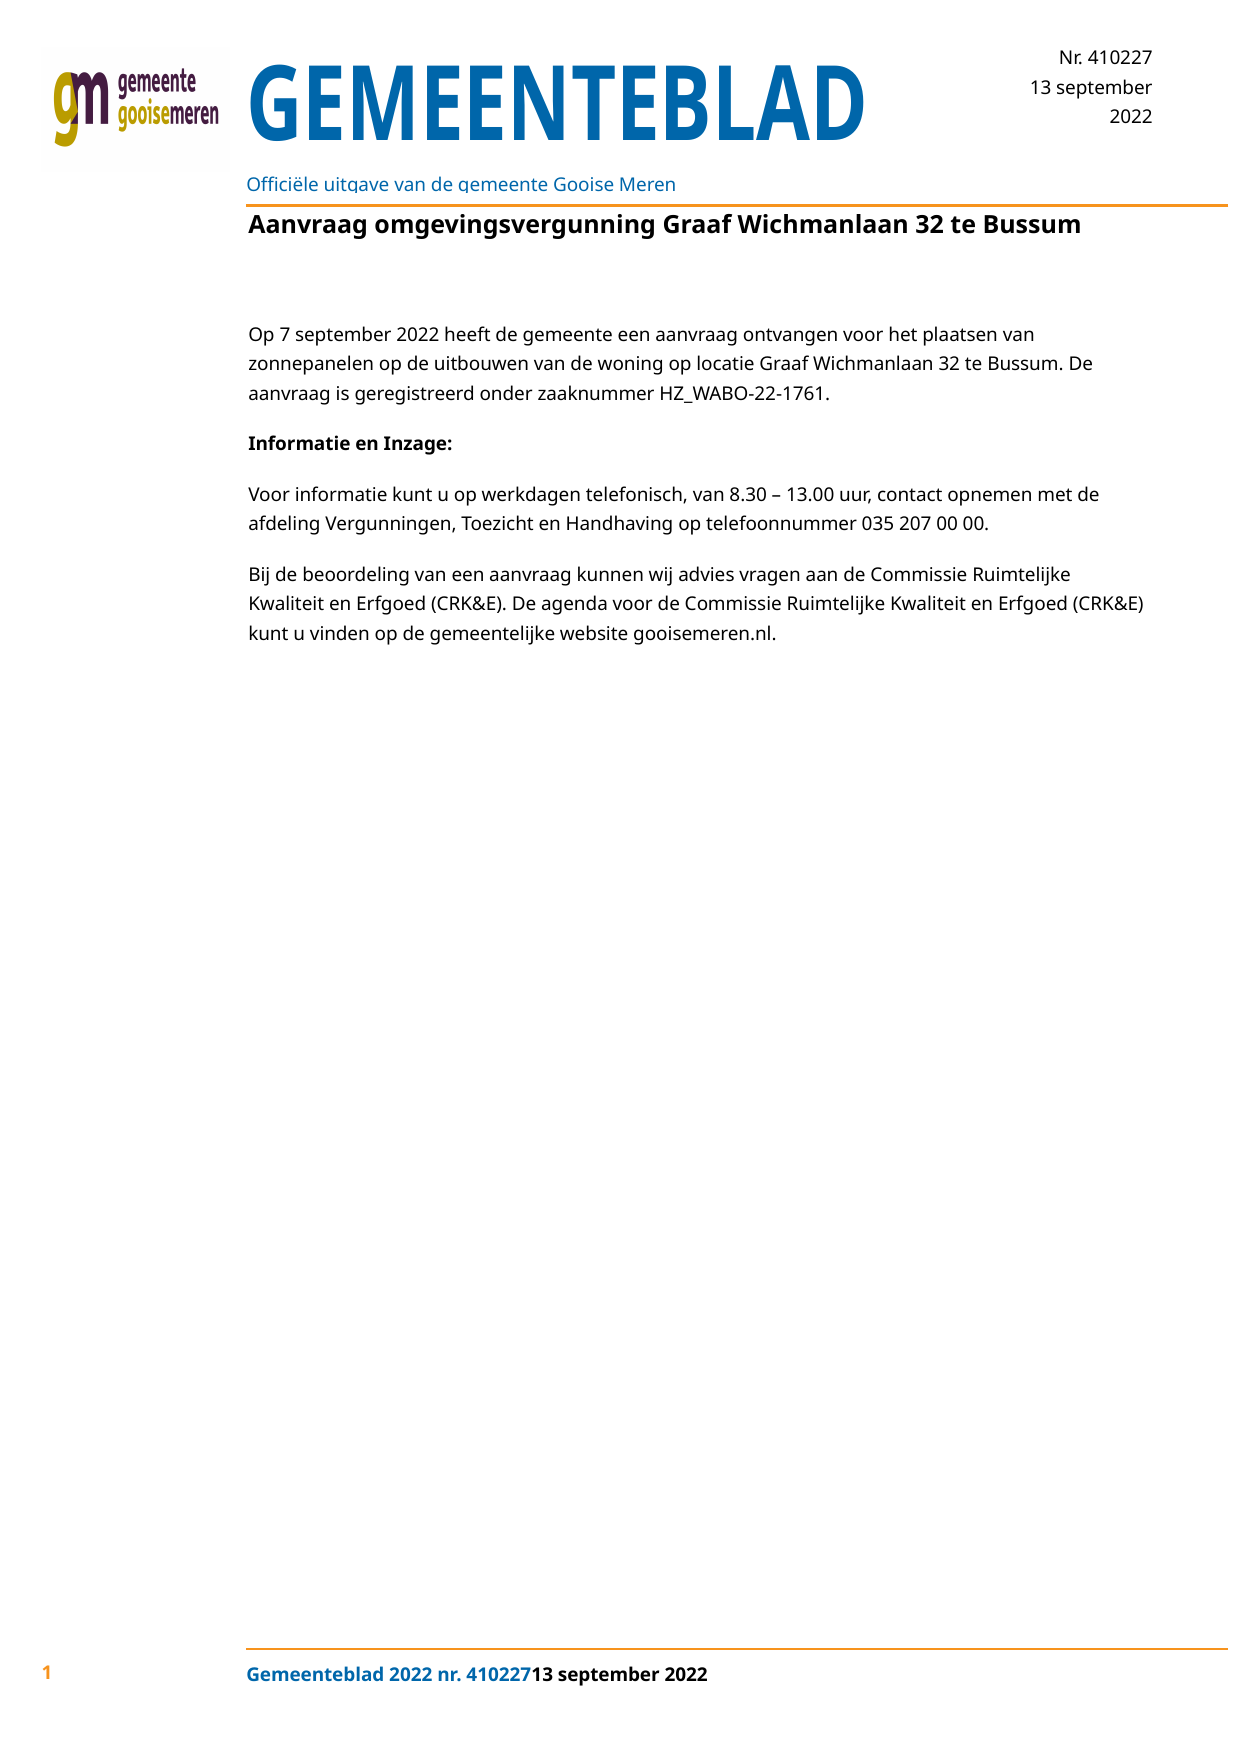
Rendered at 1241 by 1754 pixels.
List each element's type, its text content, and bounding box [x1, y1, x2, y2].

text Bij de beoordeling van een aanvraag kunnen wij advies vragen aan de Commissie Ruimtelijke Kwaliteit en Erfgoed (CRK&E). De agenda voor de Commissie Ruimtelijke Kwaliteit en Erfgoed (CRK&E) kunt u vinden op de gemeentelijke website gooisemeren.nl. [248, 561, 1152, 646]
text Aanvraag omgevingsvergunning Graaf Wichmanlaan 32 te Bussum [248, 207, 1152, 241]
text Op 7 september 2022 heeft de gemeente een aanvraag ontvangen voor het plaatsen van zonnepanelen op de uitbouwen van de woning op locatie Graaf Wichmanlaan 32 te Bussum. De aanvraag is geregistreerd onder zaaknummer HZ_WABO-22-1761. [248, 321, 1152, 406]
picture [41, 47, 231, 172]
text Voor informatie kunt u op werkdagen telefonisch, van 8.30 – 13.00 uur, contact opnemen met de afdeling Vergunningen, Toezicht en Handhaving op telefoonnummer 035 207 00 00. [248, 481, 1152, 536]
text Informatie en Inzage: [248, 430, 1152, 456]
